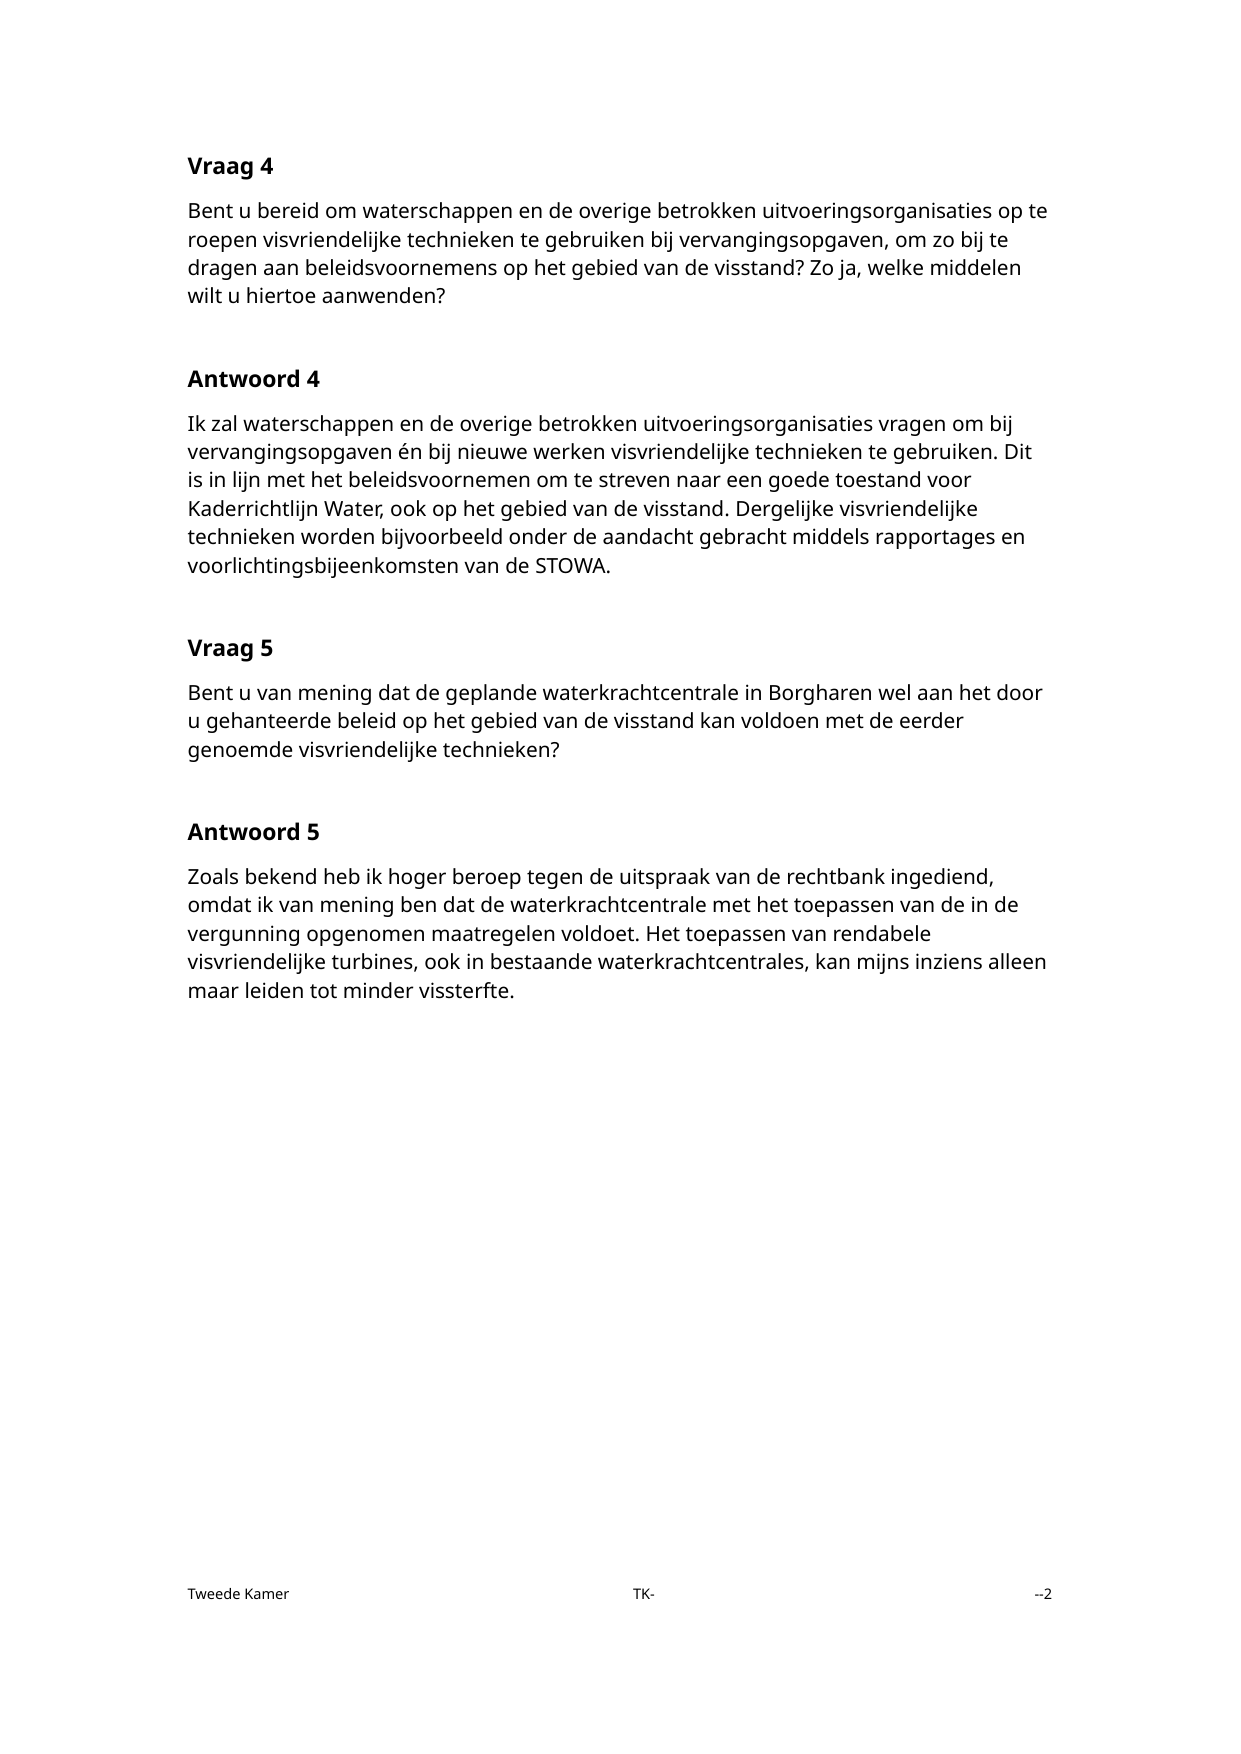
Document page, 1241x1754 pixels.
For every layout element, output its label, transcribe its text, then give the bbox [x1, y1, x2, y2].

text Bent u van mening dat de geplande waterkrachtcentrale in Borgharen wel aan het door u gehanteerde beleid op het gebied van de visstand kan voldoen met de eerder genoemde visvriendelijke technieken? [187, 678, 1053, 763]
text Zoals bekend heb ik hoger beroep tegen de uitspraak van de rechtbank ingediend, omdat ik van mening ben dat de waterkrachtcentrale met het toepassen van de in de vergunning opgenomen maatregelen voldoet. Het toepassen van rendabele visvriendelijke turbines, ook in bestaande waterkrachtcentrales, kan mijns inziens alleen maar leiden tot minder vissterfte. [187, 862, 1053, 1004]
subtitle Antwoord 4 [187, 362, 1053, 394]
subtitle Vraag 4 [187, 150, 1053, 181]
subtitle Vraag 5 [187, 632, 1053, 663]
text Ik zal waterschappen en de overige betrokken uitvoeringsorganisaties vragen om bij vervangingsopgaven én bij nieuwe werken visvriendelijke technieken te gebruiken. Dit is in lijn met het beleidsvoornemen om te streven naar een goede toestand voor Kaderrichtlijn Water, ook op het gebied van de visstand. Dergelijke visvriendelijke technieken worden bijvoorbeeld onder de aandacht gebracht middels rapportages en voorlichtingsbijeenkomsten van de STOWA. [187, 409, 1053, 579]
text Bent u bereid om waterschappen en de overige betrokken uitvoeringsorganisaties op te roepen visvriendelijke technieken te gebruiken bij vervangingsopgaven, om zo bij te dragen aan beleidsvoornemens op het gebied van de visstand? Zo ja, welke middelen wilt u hiertoe aanwenden? [187, 196, 1053, 310]
subtitle Antwoord 5 [187, 816, 1053, 847]
